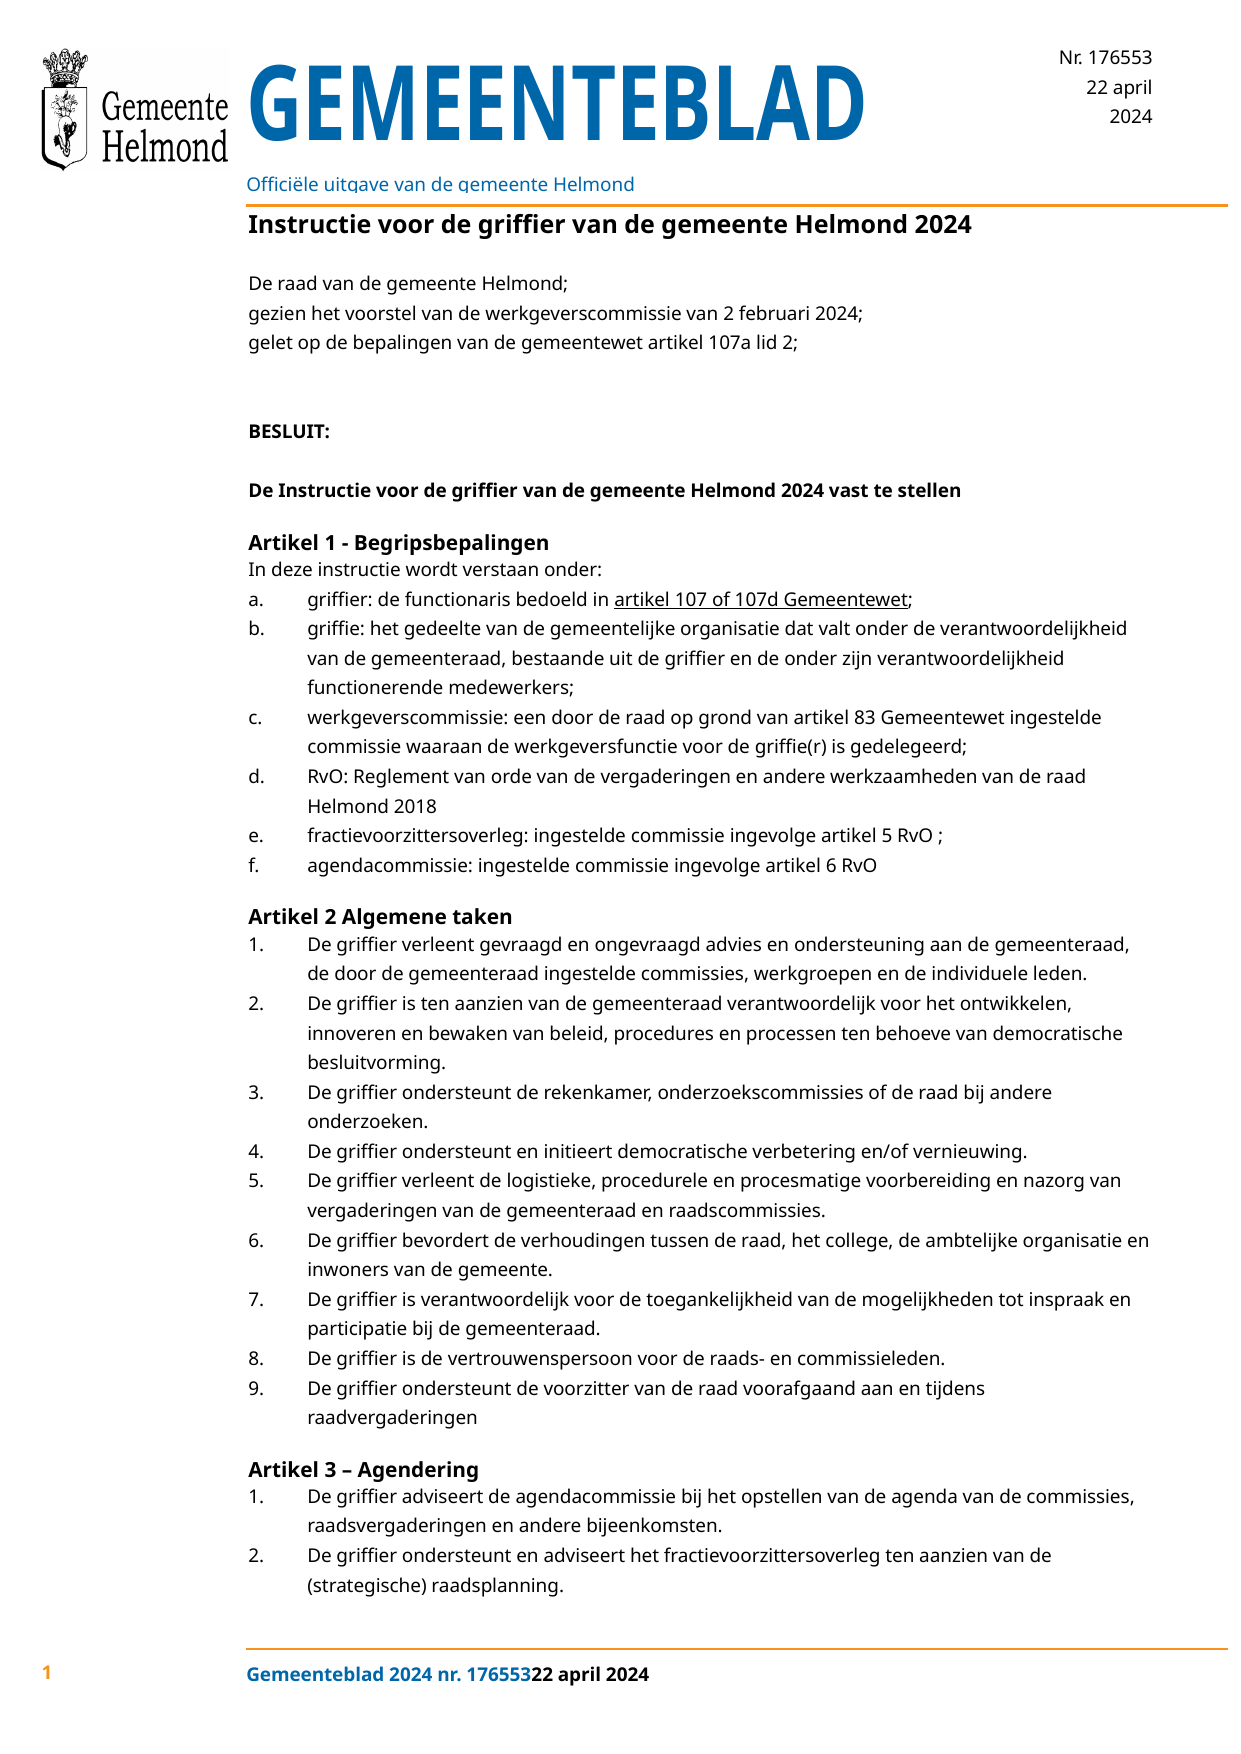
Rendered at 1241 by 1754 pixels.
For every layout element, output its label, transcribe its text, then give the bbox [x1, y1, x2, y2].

picture [41, 47, 231, 172]
list fractievoorzittersoverleg: ingestelde commissie ingevolge artikel 5 RvO ; [248, 822, 1152, 848]
list De griffier ondersteunt de voorzitter van de raad voorafgaand aan en tijdens raadvergaderingen [248, 1375, 1152, 1430]
text gezien het voorstel van de werkgeverscommissie van 2 februari 2024; [248, 300, 1152, 326]
text In deze instructie wordt verstaan onder: [248, 556, 1152, 582]
list De griffier ondersteunt en initieert democratische verbetering en/of vernieuwing. [248, 1138, 1152, 1164]
text BESLUIT: [248, 418, 1152, 444]
text Artikel 1 - Begripsbepalingen [248, 528, 1152, 556]
list De griffier bevordert de verhoudingen tussen de raad, het college, de ambtelijke organisatie en inwoners van de gemeente. [248, 1227, 1152, 1282]
list agendacommissie: ingestelde commissie ingevolge artikel 6 RvO [248, 852, 1152, 878]
list De griffier verleent gevraagd en ongevraagd advies en ondersteuning aan de gemeenteraad, de door de gemeenteraad ingestelde commissies, werkgroepen en de individuele leden. [248, 931, 1152, 986]
list De griffier is ten aanzien van de gemeenteraad verantwoordelijk voor het ontwikkelen, innoveren en bewaken van beleid, procedures en processen ten behoeve van democratische besluitvorming. [248, 990, 1152, 1075]
text Artikel 3 – Agendering [248, 1455, 1152, 1483]
text gelet op de bepalingen van de gemeentewet artikel 107a lid 2; [248, 329, 1152, 355]
list De griffier is de vertrouwenspersoon voor de raads- en commissieleden. [248, 1345, 1152, 1371]
list griffier: de functionaris bedoeld in artikel 107 of 107d Gemeentewet; [248, 586, 1152, 612]
text Instructie voor de griffier van de gemeente Helmond 2024 [248, 207, 1152, 241]
text De Instructie voor de griffier van de gemeente Helmond 2024 vast te stellen [248, 477, 1152, 503]
list De griffier adviseert de agendacommissie bij het opstellen van de agenda van de commissies, raadsvergaderingen en andere bijeenkomsten. [248, 1483, 1152, 1538]
list werkgeverscommissie: een door de raad op grond van artikel 83 Gemeentewet ingestelde commissie waaraan de werkgeversfunctie voor de griffie(r) is gedelegeerd; [248, 704, 1152, 759]
list De griffier ondersteunt en adviseert het fractievoorzittersoverleg ten aanzien van de (strategische) raadsplanning. [248, 1542, 1152, 1598]
list De griffier is verantwoordelijk voor de toegankelijkheid van de mogelijkheden tot inspraak en participatie bij de gemeenteraad. [248, 1286, 1152, 1341]
list RvO: Reglement van orde van de vergaderingen en andere werkzaamheden van de raad Helmond 2018 [248, 763, 1152, 819]
list griffie: het gedeelte van de gemeentelijke organisatie dat valt onder de verantwoordelijkheid van de gemeenteraad, bestaande uit de griffier en de onder zijn verantwoordelijkheid functionerende medewerkers; [248, 615, 1152, 700]
text Artikel 2 Algemene taken [248, 902, 1152, 931]
list De griffier verleent de logistieke, procedurele en procesmatige voorbereiding en nazorg van vergaderingen van de gemeenteraad en raadscommissies. [248, 1168, 1152, 1223]
text De raad van de gemeente Helmond; [248, 270, 1152, 296]
list De griffier ondersteunt de rekenkamer, onderzoekscommissies of de raad bij andere onderzoeken. [248, 1079, 1152, 1134]
